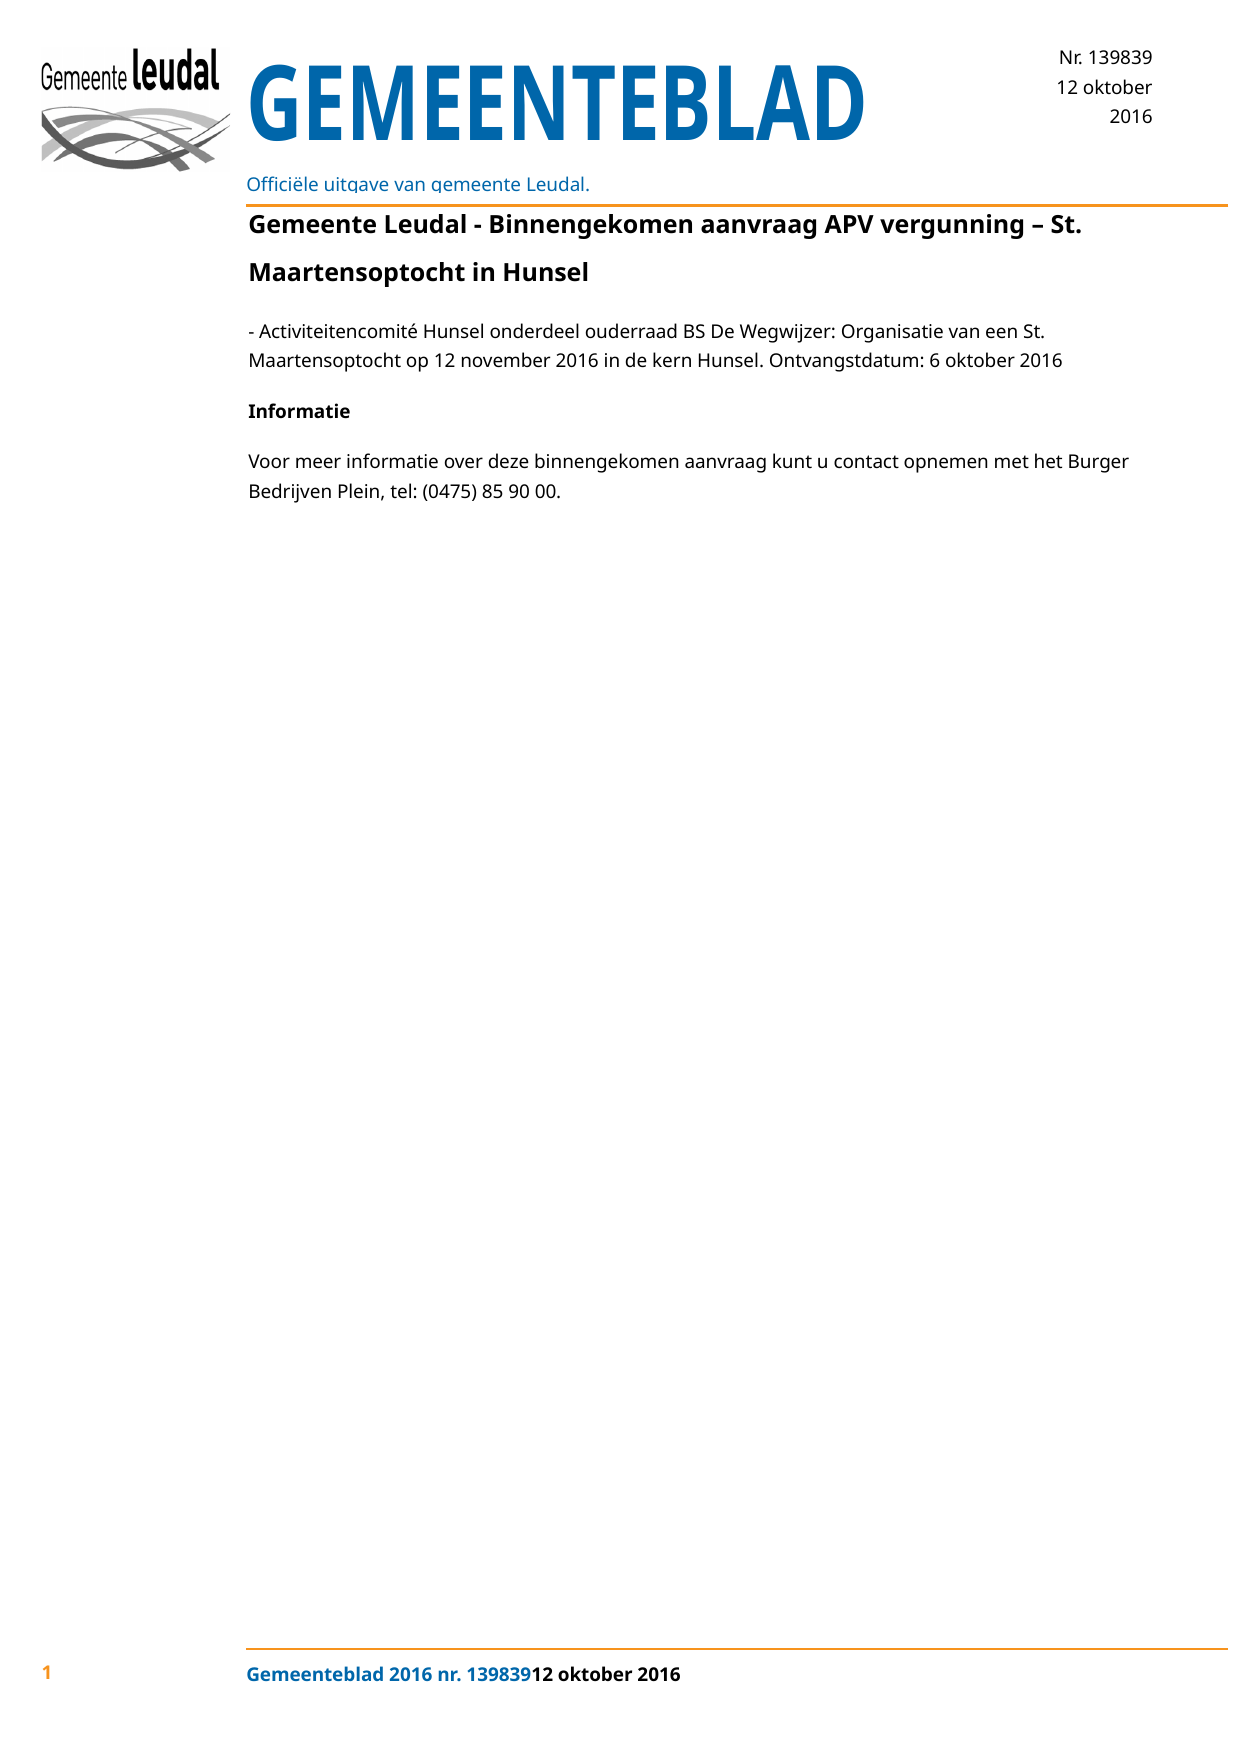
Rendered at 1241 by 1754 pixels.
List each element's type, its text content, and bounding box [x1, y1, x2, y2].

text - Activiteitencomité Hunsel onderdeel ouderraad BS De Wegwijzer: Organisatie van een St. Maartensoptocht op 12 november 2016 in de kern Hunsel. Ontvangstdatum: 6 oktober 2016 [248, 318, 1152, 373]
picture [41, 47, 231, 172]
text Gemeente Leudal - Binnengekomen aanvraag APV vergunning – St. Maartensoptocht in Hunsel [248, 207, 1152, 288]
text Informatie [248, 398, 1152, 424]
text Voor meer informatie over deze binnengekomen aanvraag kunt u contact opnemen met het Burger Bedrijven Plein, tel: (0475) 85 90 00. [248, 448, 1152, 504]
